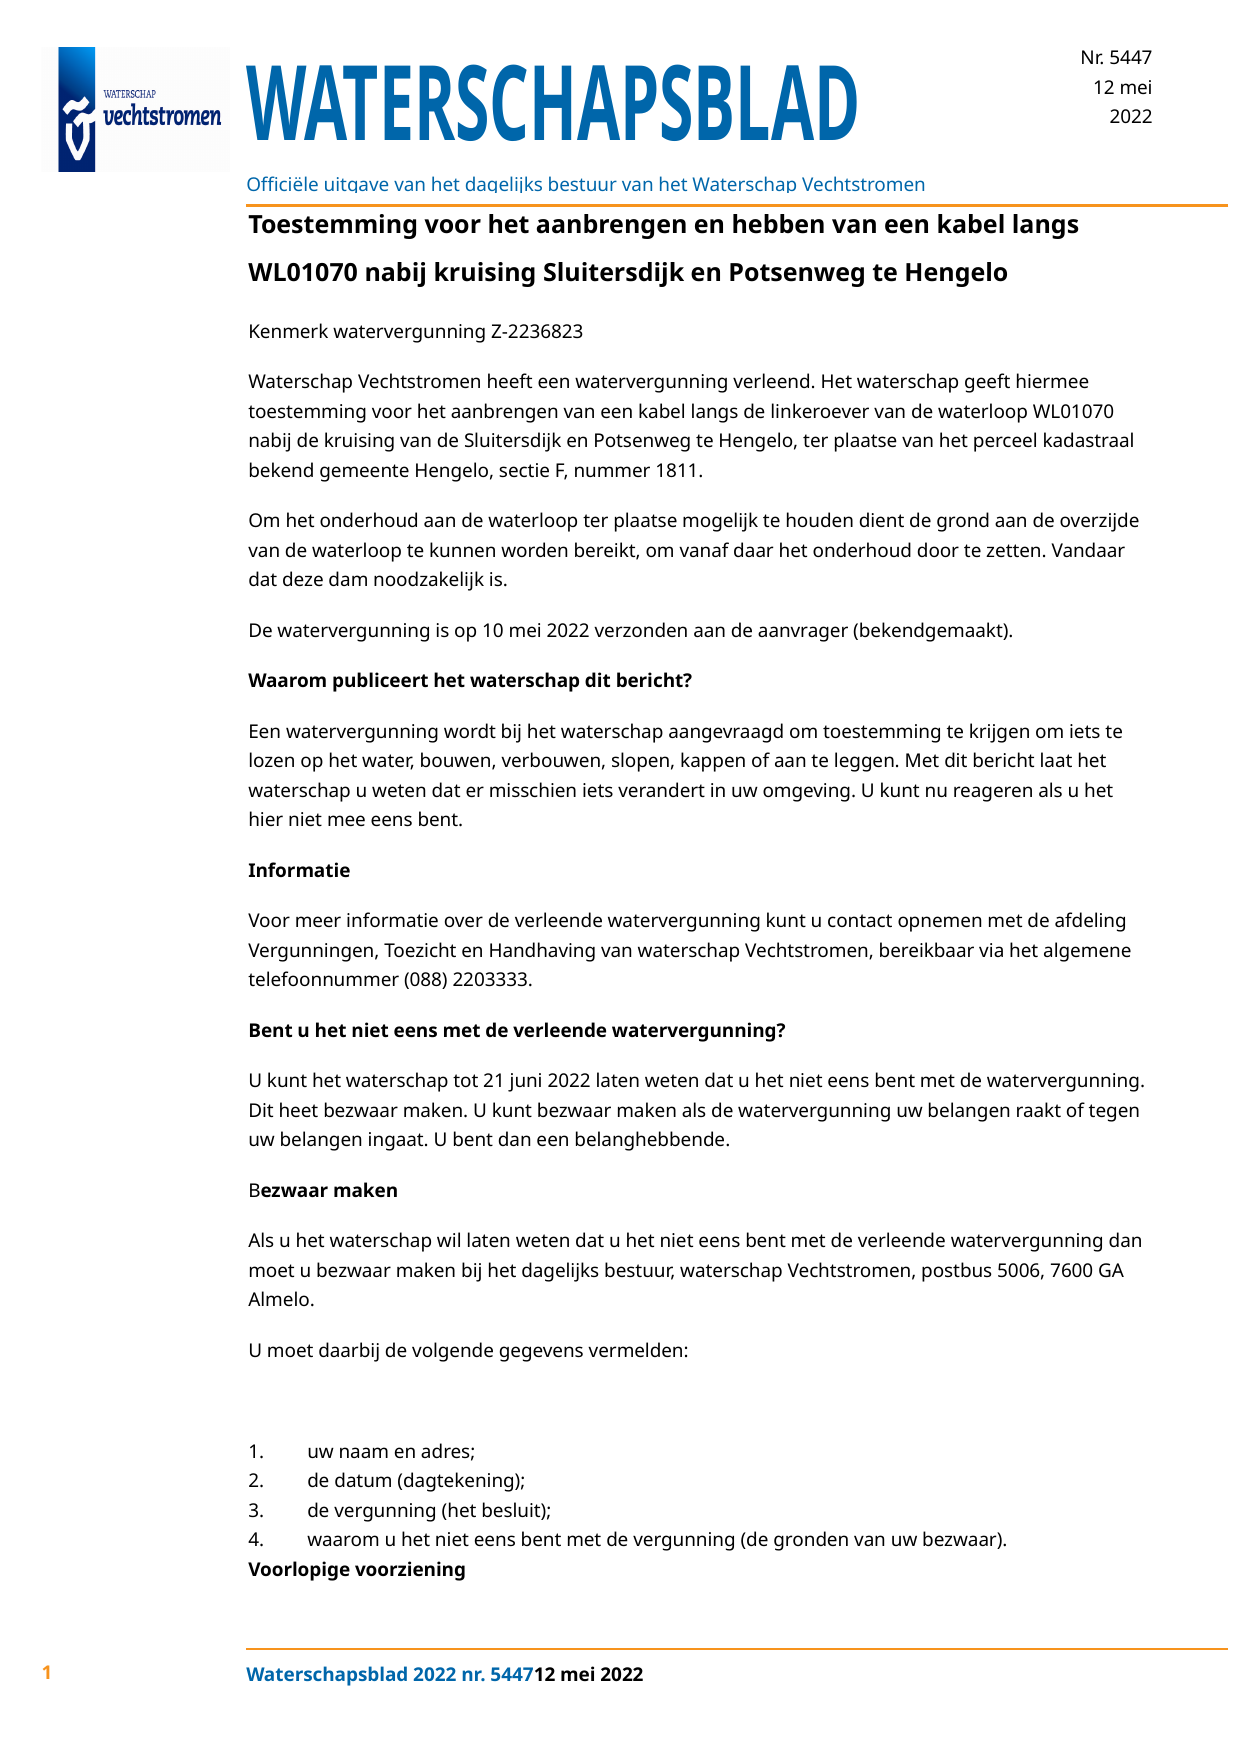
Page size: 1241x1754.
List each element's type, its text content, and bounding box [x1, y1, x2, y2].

text U moet daarbij de volgende gegevens vermelden: [248, 1337, 1152, 1363]
text De watervergunning is op 10 mei 2022 verzonden aan de aanvrager (bekendgemaakt). [248, 617, 1152, 643]
text Informatie [248, 857, 1152, 883]
list uw naam en adres; [248, 1438, 1152, 1464]
text U kunt het waterschap tot 21 juni 2022 laten weten dat u het niet eens bent met de watervergunning. Dit heet bezwaar maken. U kunt bezwaar maken als de watervergunning uw belangen raakt of tegen uw belangen ingaat. U bent dan een belanghebbende. [248, 1067, 1152, 1152]
picture [41, 47, 231, 172]
list de vergunning (het besluit); [248, 1497, 1152, 1523]
text Bezwaar maken [248, 1177, 1152, 1203]
text Als u het waterschap wil laten weten dat u het niet eens bent met de verleende watervergunning dan moet u bezwaar maken bij het dagelijks bestuur, waterschap Vechtstromen, postbus 5006, 7600 GA Almelo. [248, 1227, 1152, 1312]
list de datum (dagtekening); [248, 1467, 1152, 1493]
text Waterschap Vechtstromen heeft een watervergunning verleend. Het waterschap geeft hiermee toestemming voor het aanbrengen van een kabel langs de linkeroever van de waterloop WL01070 nabij de kruising van de Sluitersdijk en Potsenweg te Hengelo, ter plaatse van het perceel kadastraal bekend gemeente Hengelo, sectie F, nummer 1811. [248, 368, 1152, 483]
list waarom u het niet eens bent met de vergunning (de gronden van uw bezwaar). [248, 1527, 1152, 1552]
text Waarom publiceert het waterschap dit bericht? [248, 667, 1152, 693]
text Toestemming voor het aanbrengen en hebben van een kabel langs WL01070 nabij kruising Sluitersdijk en Potsenweg te Hengelo [248, 207, 1152, 288]
text Bent u het niet eens met de verleende watervergunning? [248, 1017, 1152, 1043]
text Om het onderhoud aan de waterloop ter plaatse mogelijk te houden dient de grond aan de overzijde van de waterloop te kunnen worden bereikt, om vanaf daar het onderhoud door te zetten. Vandaar dat deze dam noodzakelijk is. [248, 507, 1152, 592]
text Voor meer informatie over de verleende watervergunning kunt u contact opnemen met de afdeling Vergunningen, Toezicht en Handhaving van waterschap Vechtstromen, bereikbaar via het algemene telefoonnummer (088) 2203333. [248, 907, 1152, 992]
text Voorlopige voorziening [248, 1556, 1152, 1582]
text Een watervergunning wordt bij het waterschap aangevraagd om toestemming te krijgen om iets te lozen op het water, bouwen, verbouwen, slopen, kappen of aan te leggen. Met dit bericht laat het waterschap u weten dat er misschien iets verandert in uw omgeving. U kunt nu reageren als u het hier niet mee eens bent. [248, 718, 1152, 832]
text Kenmerk watervergunning Z-2236823 [248, 318, 1152, 344]
